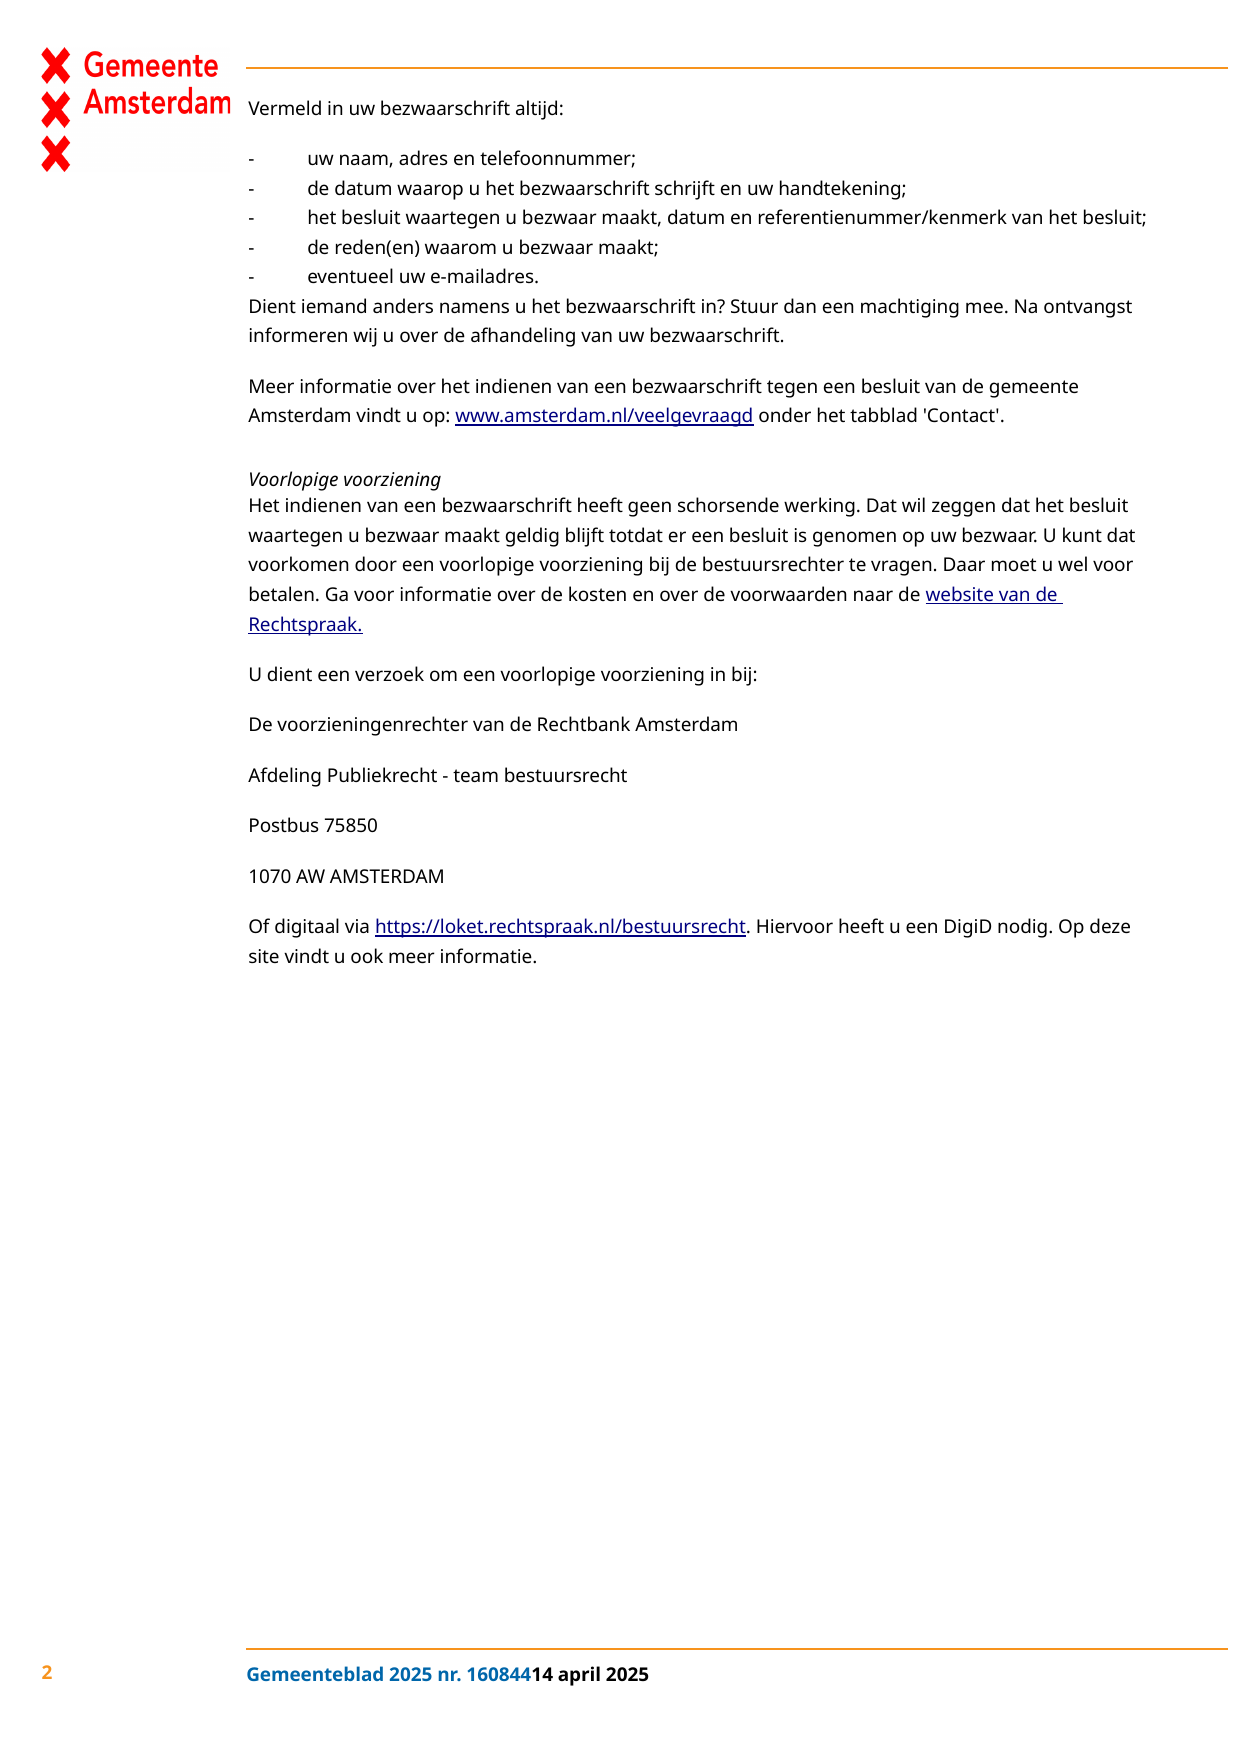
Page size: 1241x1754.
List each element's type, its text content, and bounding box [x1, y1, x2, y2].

text Postbus 75850 [248, 812, 1152, 838]
text Afdeling Publiekrecht - team bestuursrecht [248, 762, 1152, 788]
list de datum waarop u het bezwaarschrift schrijft en uw handtekening; [248, 175, 1152, 201]
picture [41, 47, 231, 172]
text De voorzieningenrechter van de Rechtbank Amsterdam [248, 712, 1152, 737]
text Voorlopige voorziening [248, 467, 1152, 492]
text Dient iemand anders namens u het bezwaarschrift in? Stuur dan een machtiging mee. Na ontvangst informeren wij u over de afhandeling van uw bezwaarschrift. [248, 293, 1152, 348]
text Meer informatie over het indienen van een bezwaarschrift tegen een besluit van de gemeente Amsterdam vindt u op: www.amsterdam.nl/veelgevraagd onder het tabblad 'Contact'. [248, 373, 1152, 428]
list eventueel uw e-mailadres. [248, 263, 1152, 289]
text Of digitaal via https://loket.rechtspraak.nl/bestuursrecht. Hiervoor heeft u een DigiD nodig. Op deze site vindt u ook meer informatie. [248, 913, 1152, 968]
list de reden(en) waarom u bezwaar maakt; [248, 234, 1152, 260]
list het besluit waartegen u bezwaar maakt, datum en referentienummer/kenmerk van het besluit; [248, 204, 1152, 230]
text Het indienen van een bezwaarschrift heeft geen schorsende werking. Dat wil zeggen dat het besluit waartegen u bezwaar maakt geldig blijft totdat er een besluit is genomen op uw bezwaar. U kunt dat voorkomen door een voorlopige voorziening bij de bestuursrechter te vragen. Daar moet u wel voor betalen. Ga voor informatie over de kosten en over de voorwaarden naar de website van de Rechtspraak. [248, 492, 1152, 636]
list uw naam, adres en telefoonnummer; [248, 145, 1152, 171]
text 1070 AW AMSTERDAM [248, 863, 1152, 888]
text U dient een verzoek om een voorlopige voorziening in bij: [248, 661, 1152, 687]
text Vermeld in uw bezwaarschrift altijd: [248, 95, 1152, 121]
